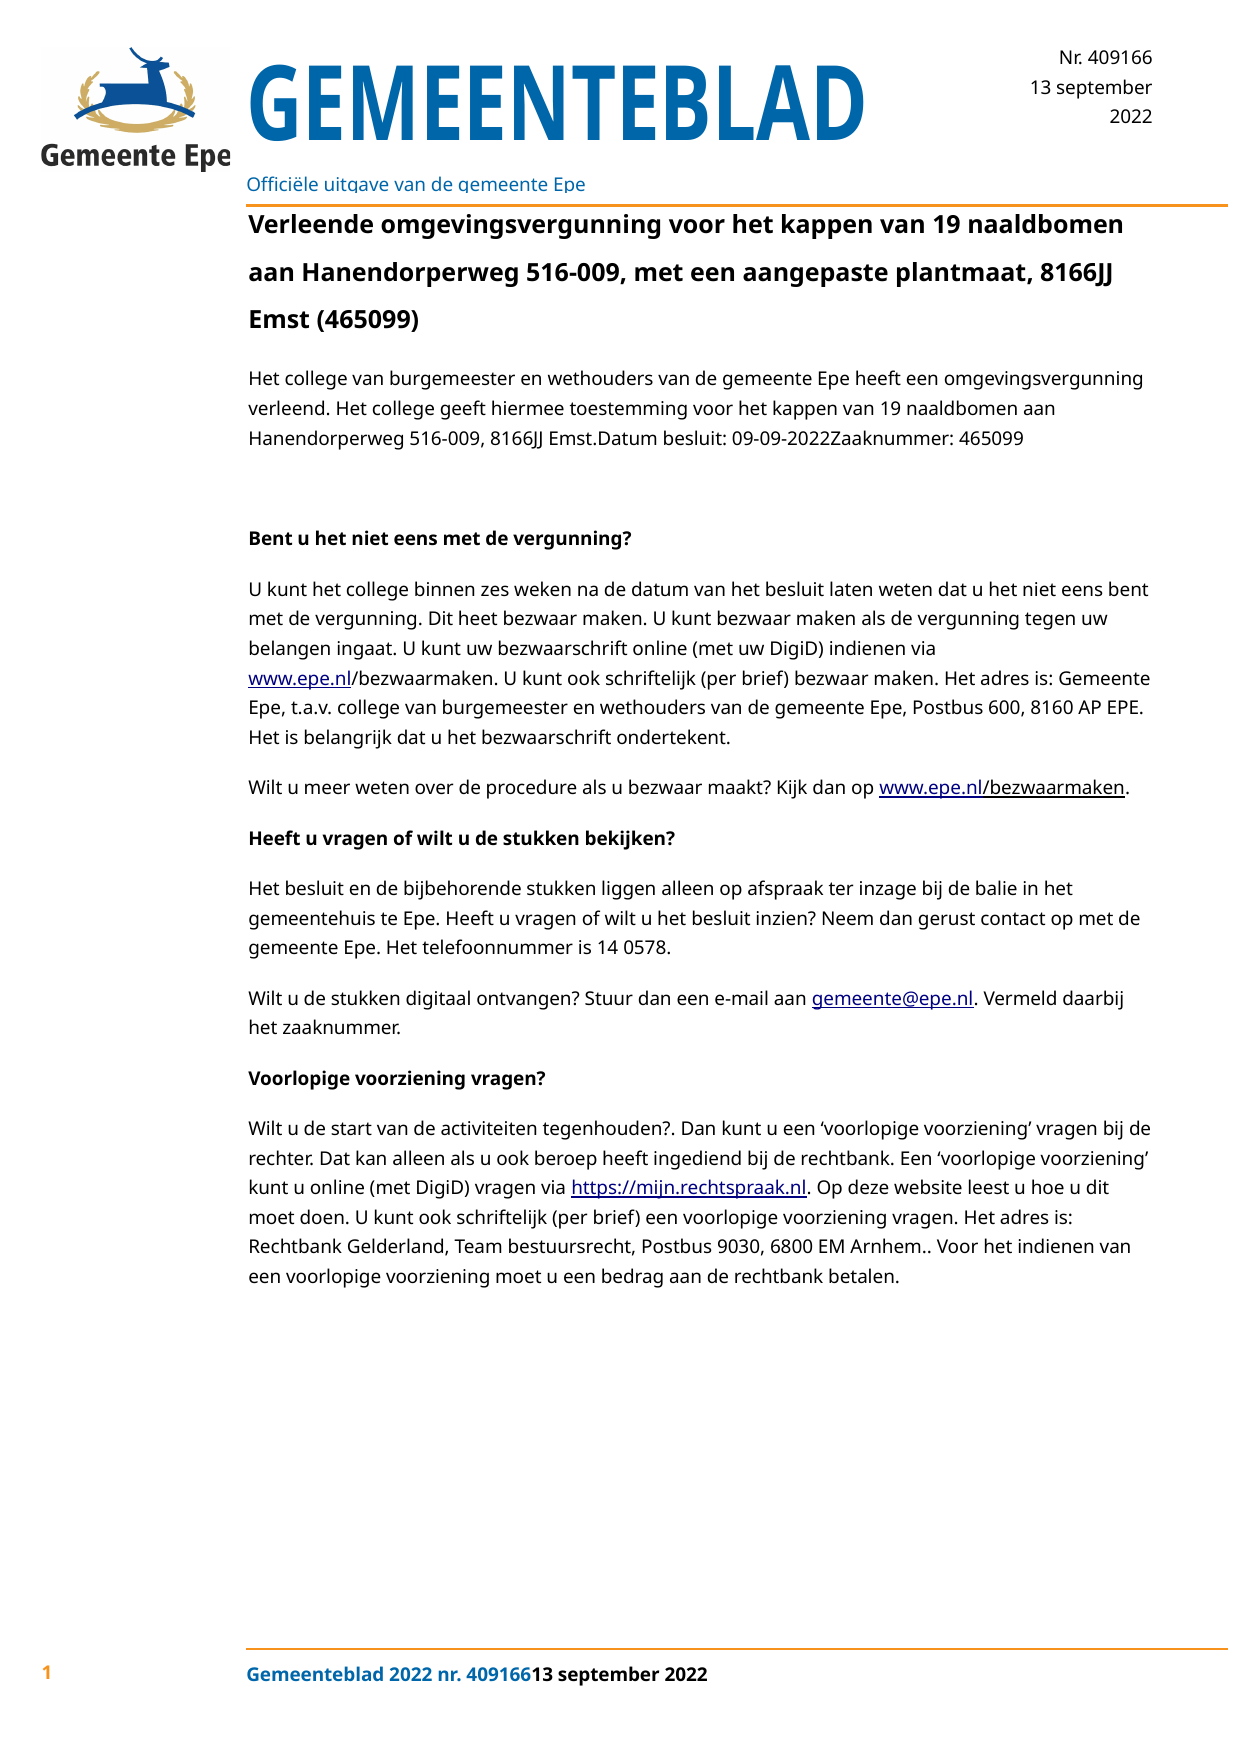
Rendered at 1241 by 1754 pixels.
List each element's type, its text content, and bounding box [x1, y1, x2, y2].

text Het college van burgemeester en wethouders van de gemeente Epe heeft een omgevingsvergunning verleend. Het college geeft hiermee toestemming voor het kappen van 19 naaldbomen aan Hanendorperweg 516-009, 8166JJ Emst.Datum besluit: 09-09-2022Zaaknummer: 465099 [248, 366, 1152, 450]
text Voorlopige voorziening vragen? [248, 1065, 1152, 1090]
text Wilt u de stukken digitaal ontvangen? Stuur dan een e-mail aan gemeente@epe.nl. Vermeld daarbij het zaaknummer. [248, 985, 1152, 1040]
text Het besluit en de bijbehorende stukken liggen alleen op afspraak ter inzage bij de balie in het gemeentehuis te Epe. Heeft u vragen of wilt u het besluit inzien? Neem dan gerust contact op met de gemeente Epe. Het telefoonnummer is 14 0578. [248, 875, 1152, 960]
text Verleende omgevingsvergunning voor het kappen van 19 naaldbomen aan Hanendorperweg 516-009, met een aangepaste plantmaat, 8166JJ Emst (465099) [248, 207, 1152, 336]
text Wilt u de start van de activiteiten tegenhouden?. Dan kunt u een ‘voorlopige voorziening’ vragen bij de rechter. Dat kan alleen als u ook beroep heeft ingediend bij de rechtbank. Een ‘voorlopige voorziening’ kunt u online (met DigiD) vragen via https://mijn.rechtspraak.nl. Op deze website leest u hoe u dit moet doen. U kunt ook schriftelijk (per brief) een voorlopige voorziening vragen. Het adres is: Rechtbank Gelderland, Team bestuursrecht, Postbus 9030, 6800 EM Arnhem.. Voor het indienen van een voorlopige voorziening moet u een bedrag aan de rechtbank betalen. [248, 1115, 1152, 1289]
text Heeft u vragen of wilt u de stukken bekijken? [248, 825, 1152, 850]
text U kunt het college binnen zes weken na de datum van het besluit laten weten dat u het niet eens bent met de vergunning. Dit heet bezwaar maken. U kunt bezwaar maken als de vergunning tegen uw belangen ingaat. U kunt uw bezwaarschrift online (met uw DigiD) indienen via www.epe.nl/bezwaarmaken. U kunt ook schriftelijk (per brief) bezwaar maken. Het adres is: Gemeente Epe, t.a.v. college van burgemeester en wethouders van de gemeente Epe, Postbus 600, 8160 AP EPE. Het is belangrijk dat u het bezwaarschrift ondertekent. [248, 576, 1152, 749]
text Bent u het niet eens met de vergunning? [248, 526, 1152, 551]
picture [41, 47, 231, 172]
text Wilt u meer weten over de procedure als u bezwaar maakt? Kijk dan op www.epe.nl/bezwaarmaken. [248, 774, 1152, 800]
